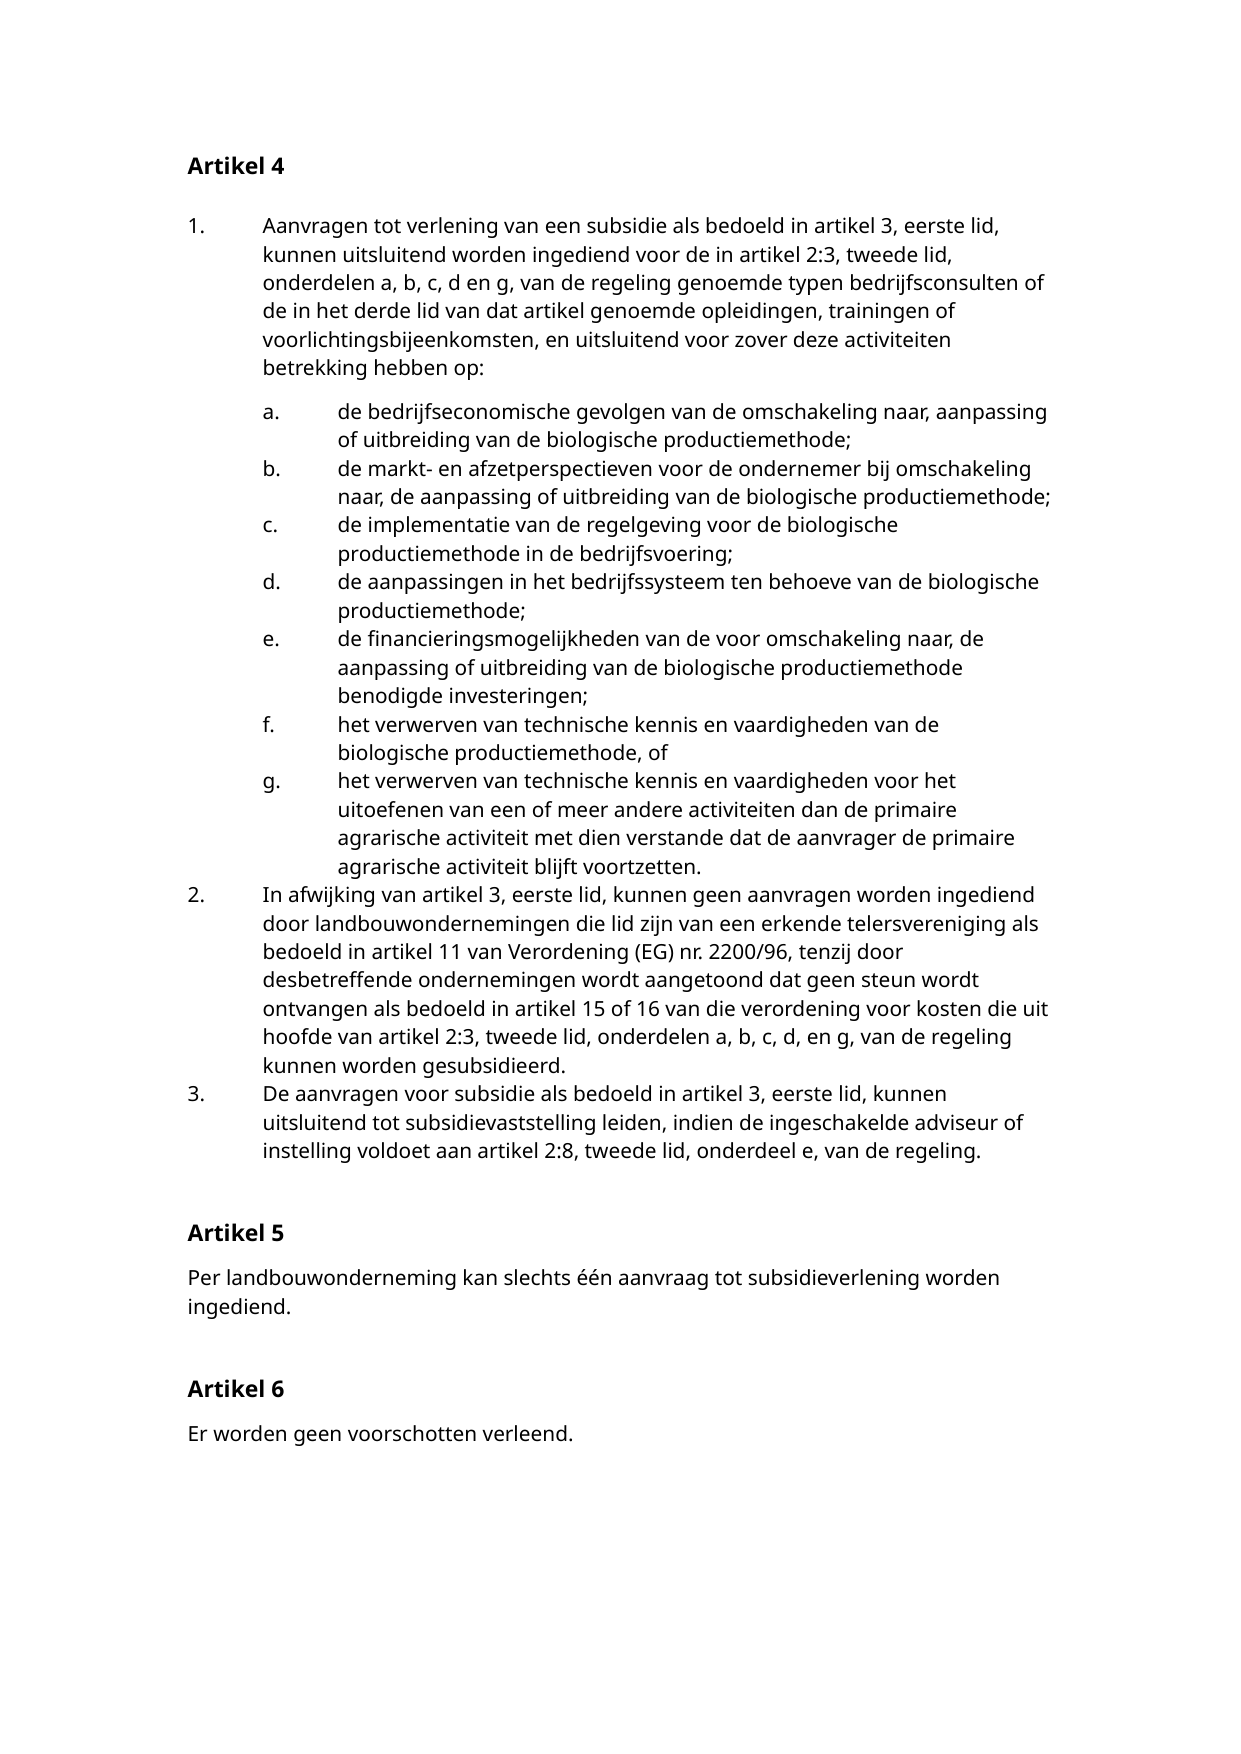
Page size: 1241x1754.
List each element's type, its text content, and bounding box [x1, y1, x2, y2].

list Aanvragen tot verlening van een subsidie als bedoeld in artikel 3, eerste lid, kunnen uitsluitend worden ingediend voor de in artikel 2:3, tweede lid, onderdelen a, b, c, d en g, van de regeling genoemde typen bedrijfsconsulten of de in het derde lid van dat artikel genoemde opleidingen, trainingen of voorlichtingsbijeenkomsten, en uitsluitend voor zover deze activiteiten betrekking hebben op: [187, 211, 1053, 382]
list De aanvragen voor subsidie als bedoeld in artikel 3, eerste lid, kunnen uitsluitend tot subsidievaststelling leiden, indien de ingeschakelde adviseur of instelling voldoet aan artikel 2:8, tweede lid, onderdeel e, van de regeling. [187, 1079, 1053, 1165]
list de markt- en afzetperspectieven voor de ondernemer bij omschakeling naar, de aanpassing of uitbreiding van de biologische productiemethode; [262, 454, 1053, 511]
text Er worden geen voorschotten verleend. [187, 1419, 1053, 1447]
subtitle Artikel 5 [187, 1217, 1053, 1248]
subtitle Artikel 4 [187, 150, 1053, 181]
list In afwijking van artikel 3, eerste lid, kunnen geen aanvragen worden ingediend door landbouwondernemingen die lid zijn van een erkende telersvereniging als bedoeld in artikel 11 van Verordening (EG) nr. 2200/96, tenzij door desbetreffende ondernemingen wordt aangetoond dat geen steun wordt ontvangen als bedoeld in artikel 15 of 16 van die verordening voor kosten die uit hoofde van artikel 2:3, tweede lid, onderdelen a, b, c, d, en g, van de regeling kunnen worden gesubsidieerd. [187, 880, 1053, 1079]
list het verwerven van technische kennis en vaardigheden van de biologische productiemethode, of [262, 710, 1053, 767]
list de financieringsmogelijkheden van de voor omschakeling naar, de aanpassing of uitbreiding van de biologische productiemethode benodigde investeringen; [262, 624, 1053, 710]
list de implementatie van de regelgeving voor de biologische productiemethode in de bedrijfsvoering; [262, 511, 1053, 567]
text Per landbouwonderneming kan slechts één aanvraag tot subsidieverlening worden ingediend. [187, 1263, 1053, 1320]
list de bedrijfseconomische gevolgen van de omschakeling naar, aanpassing of uitbreiding van de biologische productiemethode; [262, 397, 1053, 454]
list de aanpassingen in het bedrijfssysteem ten behoeve van de biologische productiemethode; [262, 567, 1053, 624]
subtitle Artikel 6 [187, 1373, 1053, 1404]
list het verwerven van technische kennis en vaardigheden voor het uitoefenen van een of meer andere activiteiten dan de primaire agrarische activiteit met dien verstande dat de aanvrager de primaire agrarische activiteit blijft voortzetten. [262, 767, 1053, 880]
